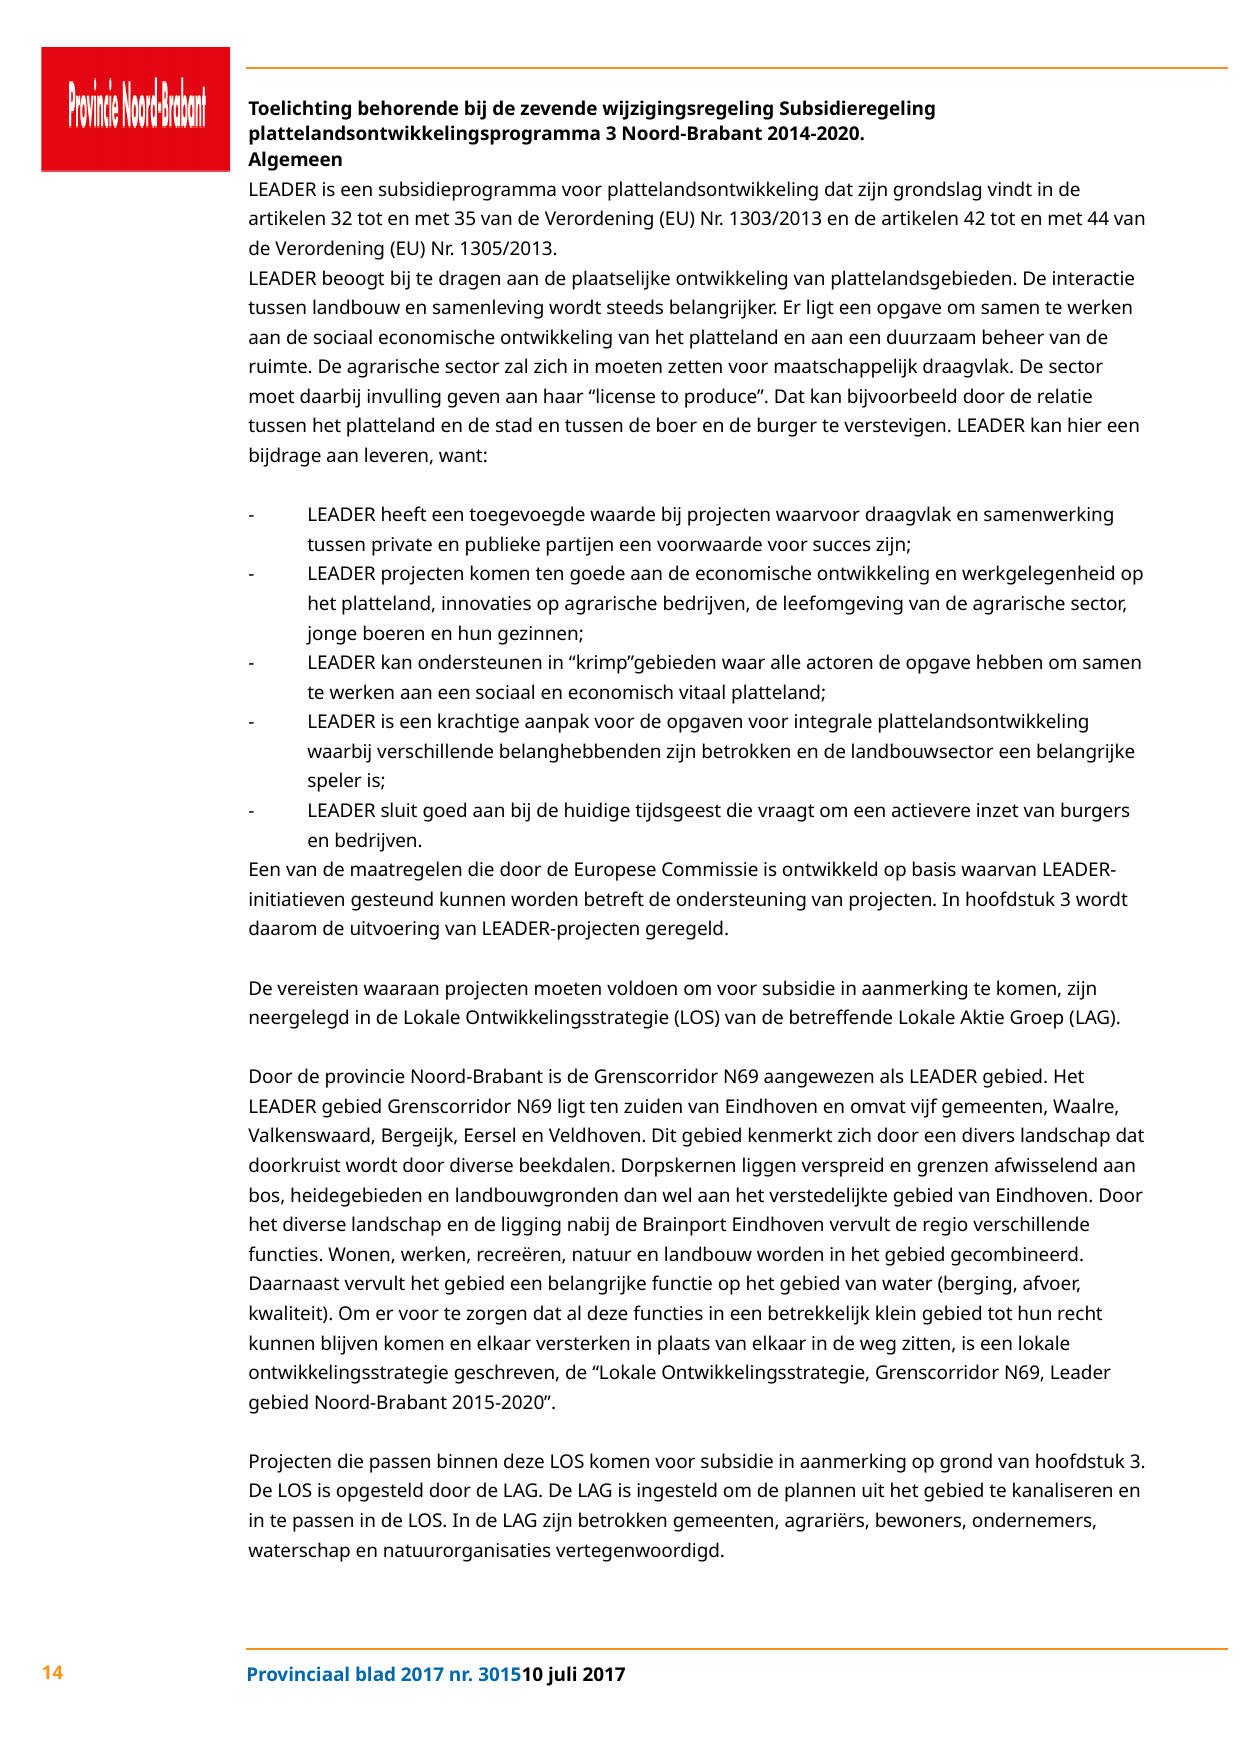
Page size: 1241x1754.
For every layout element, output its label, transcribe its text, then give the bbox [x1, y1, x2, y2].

list LEADER is een krachtige aanpak voor de opgaven voor integrale plattelandsontwikkeling waarbij verschillende belanghebbenden zijn betrokken en de landbouwsector een belangrijke speler is; [248, 708, 1152, 793]
text LEADER is een subsidieprogramma voor plattelandsontwikkeling dat zijn grondslag vindt in de artikelen 32 tot en met 35 van de Verordening (EU) Nr. 1303/2013 en de artikelen 42 tot en met 44 van de Verordening (EU) Nr. 1305/2013. [248, 176, 1152, 261]
list LEADER heeft een toegevoegde waarde bij projecten waarvoor draagvlak en samenwerking tussen private en publieke partijen een voorwaarde voor succes zijn; [248, 501, 1152, 557]
list LEADER sluit goed aan bij de huidige tijdsgeest die vraagt om een actievere inzet van burgers en bedrijven. [248, 797, 1152, 852]
text Algemeen [248, 146, 1152, 172]
text Projecten die passen binnen deze LOS komen voor subsidie in aanmerking op grond van hoofdstuk 3. De LOS is opgesteld door de LAG. De LAG is ingesteld om de plannen uit het gebied te kanaliseren en in te passen in de LOS. In de LAG zijn betrokken gemeenten, agrariërs, bewoners, ondernemers, waterschap en natuurorganisaties vertegenwoordigd. [248, 1448, 1152, 1562]
text Door de provincie Noord-Brabant is de Grenscorridor N69 aangewezen als LEADER gebied. Het LEADER gebied Grenscorridor N69 ligt ten zuiden van Eindhoven en omvat vijf gemeenten, Waalre, Valkenswaard, Bergeijk, Eersel en Veldhoven. Dit gebied kenmerkt zich door een divers landschap dat doorkruist wordt door diverse beekdalen. Dorpskernen liggen verspreid en grenzen afwisselend aan bos, heidegebieden en landbouwgronden dan wel aan het verstedelijkte gebied van Eindhoven. Door het diverse landschap en de ligging nabij de Brainport Eindhoven vervult de regio verschillende functies. Wonen, werken, recreëren, natuur en landbouw worden in het gebied gecombineerd. Daarnaast vervult het gebied een belangrijke functie op het gebied van water (berging, afvoer, kwaliteit). Om er voor te zorgen dat al deze functies in een betrekkelijk klein gebied tot hun recht kunnen blijven komen en elkaar versterken in plaats van elkaar in de weg zitten, is een lokale ontwikkelingsstrategie geschreven, de “Lokale Ontwikkelingsstrategie, Grenscorridor N69, Leader gebied Noord-Brabant 2015-2020”. [248, 1063, 1152, 1414]
text De vereisten waaraan projecten moeten voldoen om voor subsidie in aanmerking te komen, zijn neergelegd in de Lokale Ontwikkelingsstrategie (LOS) van de betreffende Lokale Aktie Groep (LAG). [248, 975, 1152, 1030]
picture [41, 47, 231, 172]
text Toelichting behorende bij de zevende wijzigingsregeling Subsidieregeling plattelandsontwikkelingsprogramma 3 Noord-Brabant 2014-2020. [248, 95, 1152, 146]
list LEADER kan ondersteunen in “krimp”gebieden waar alle actoren de opgave hebben om samen te werken aan een sociaal en economisch vitaal platteland; [248, 649, 1152, 704]
list LEADER projecten komen ten goede aan de economische ontwikkeling en werkgelegenheid op het platteland, innovaties op agrarische bedrijven, de leefomgeving van de agrarische sector, jonge boeren en hun gezinnen; [248, 561, 1152, 645]
text Een van de maatregelen die door de Europese Commissie is ontwikkeld op basis waarvan LEADER-initiatieven gesteund kunnen worden betreft de ondersteuning van projecten. In hoofdstuk 3 wordt daarom de uitvoering van LEADER-projecten geregeld. [248, 856, 1152, 941]
text LEADER beoogt bij te dragen aan de plaatselijke ontwikkeling van plattelandsgebieden. De interactie tussen landbouw en samenleving wordt steeds belangrijker. Er ligt een opgave om samen te werken aan de sociaal economische ontwikkeling van het platteland en aan een duurzaam beheer van de ruimte. De agrarische sector zal zich in moeten zetten voor maatschappelijk draagvlak. De sector moet daarbij invulling geven aan haar “license to produce”. Dat kan bijvoorbeeld door de relatie tussen het platteland en de stad en tussen de boer en de burger te verstevigen. LEADER kan hier een bijdrage aan leveren, want: [248, 265, 1152, 468]
